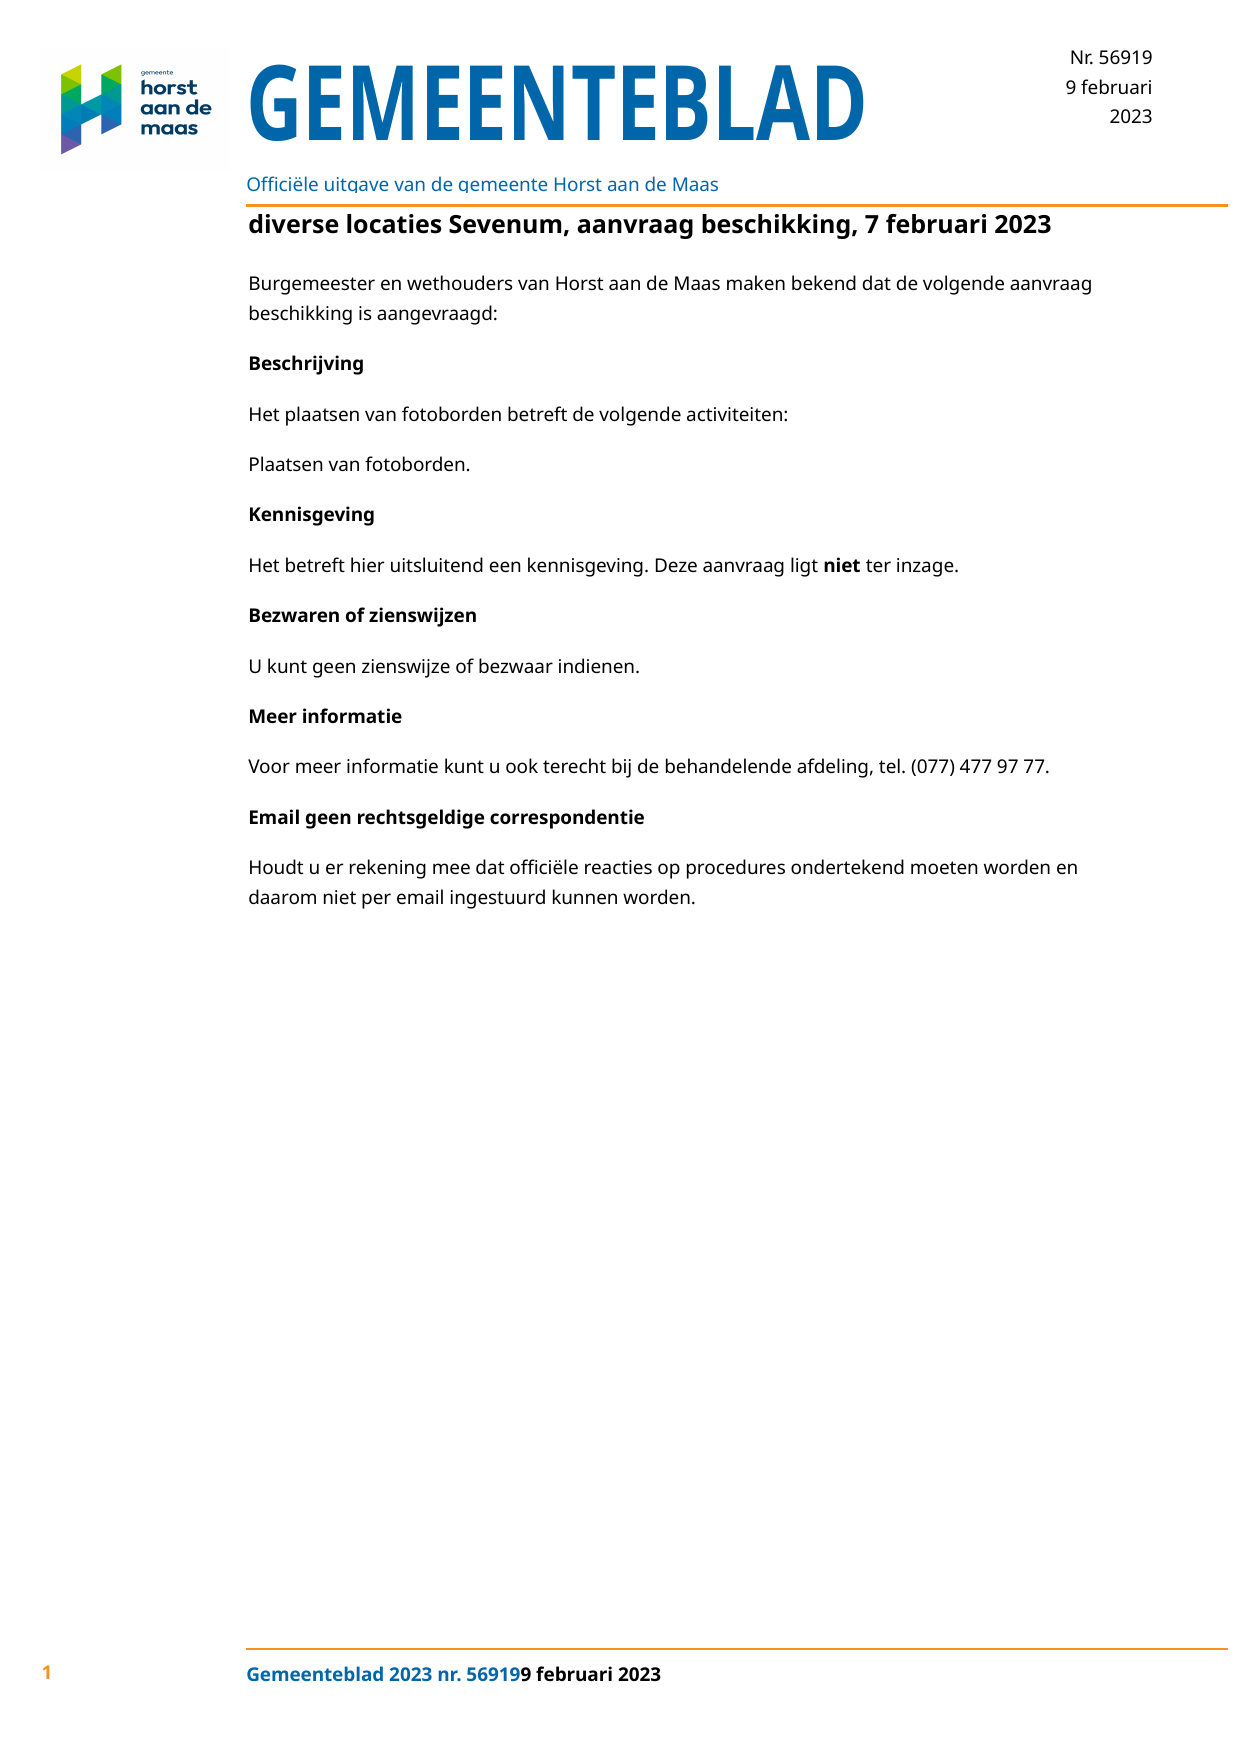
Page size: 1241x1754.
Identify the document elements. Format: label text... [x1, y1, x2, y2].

text Het plaatsen van fotoborden betreft de volgende activiteiten: [248, 401, 1152, 426]
text Bezwaren of zienswijzen [248, 602, 1152, 628]
text U kunt geen zienswijze of bezwaar indienen. [248, 653, 1152, 678]
text Meer informatie [248, 703, 1152, 729]
picture [41, 47, 231, 172]
text Email geen rechtsgeldige correspondentie [248, 804, 1152, 830]
text Plaatsen van fotoborden. [248, 451, 1152, 477]
text Beschrijving [248, 350, 1152, 376]
text Burgemeester en wethouders van Horst aan de Maas maken bekend dat de volgende aanvraag beschikking is aangevraagd: [248, 270, 1152, 326]
text Houdt u er rekening mee dat officiële reacties op procedures ondertekend moeten worden en daarom niet per email ingestuurd kunnen worden. [248, 854, 1152, 910]
text diverse locaties Sevenum, aanvraag beschikking, 7 februari 2023 [248, 207, 1152, 241]
text Het betreft hier uitsluitend een kennisgeving. Deze aanvraag ligt niet ter inzage. [248, 552, 1152, 578]
text Kennisgeving [248, 502, 1152, 527]
text Voor meer informatie kunt u ook terecht bij de behandelende afdeling, tel. (077) 477 97 77. [248, 754, 1152, 779]
